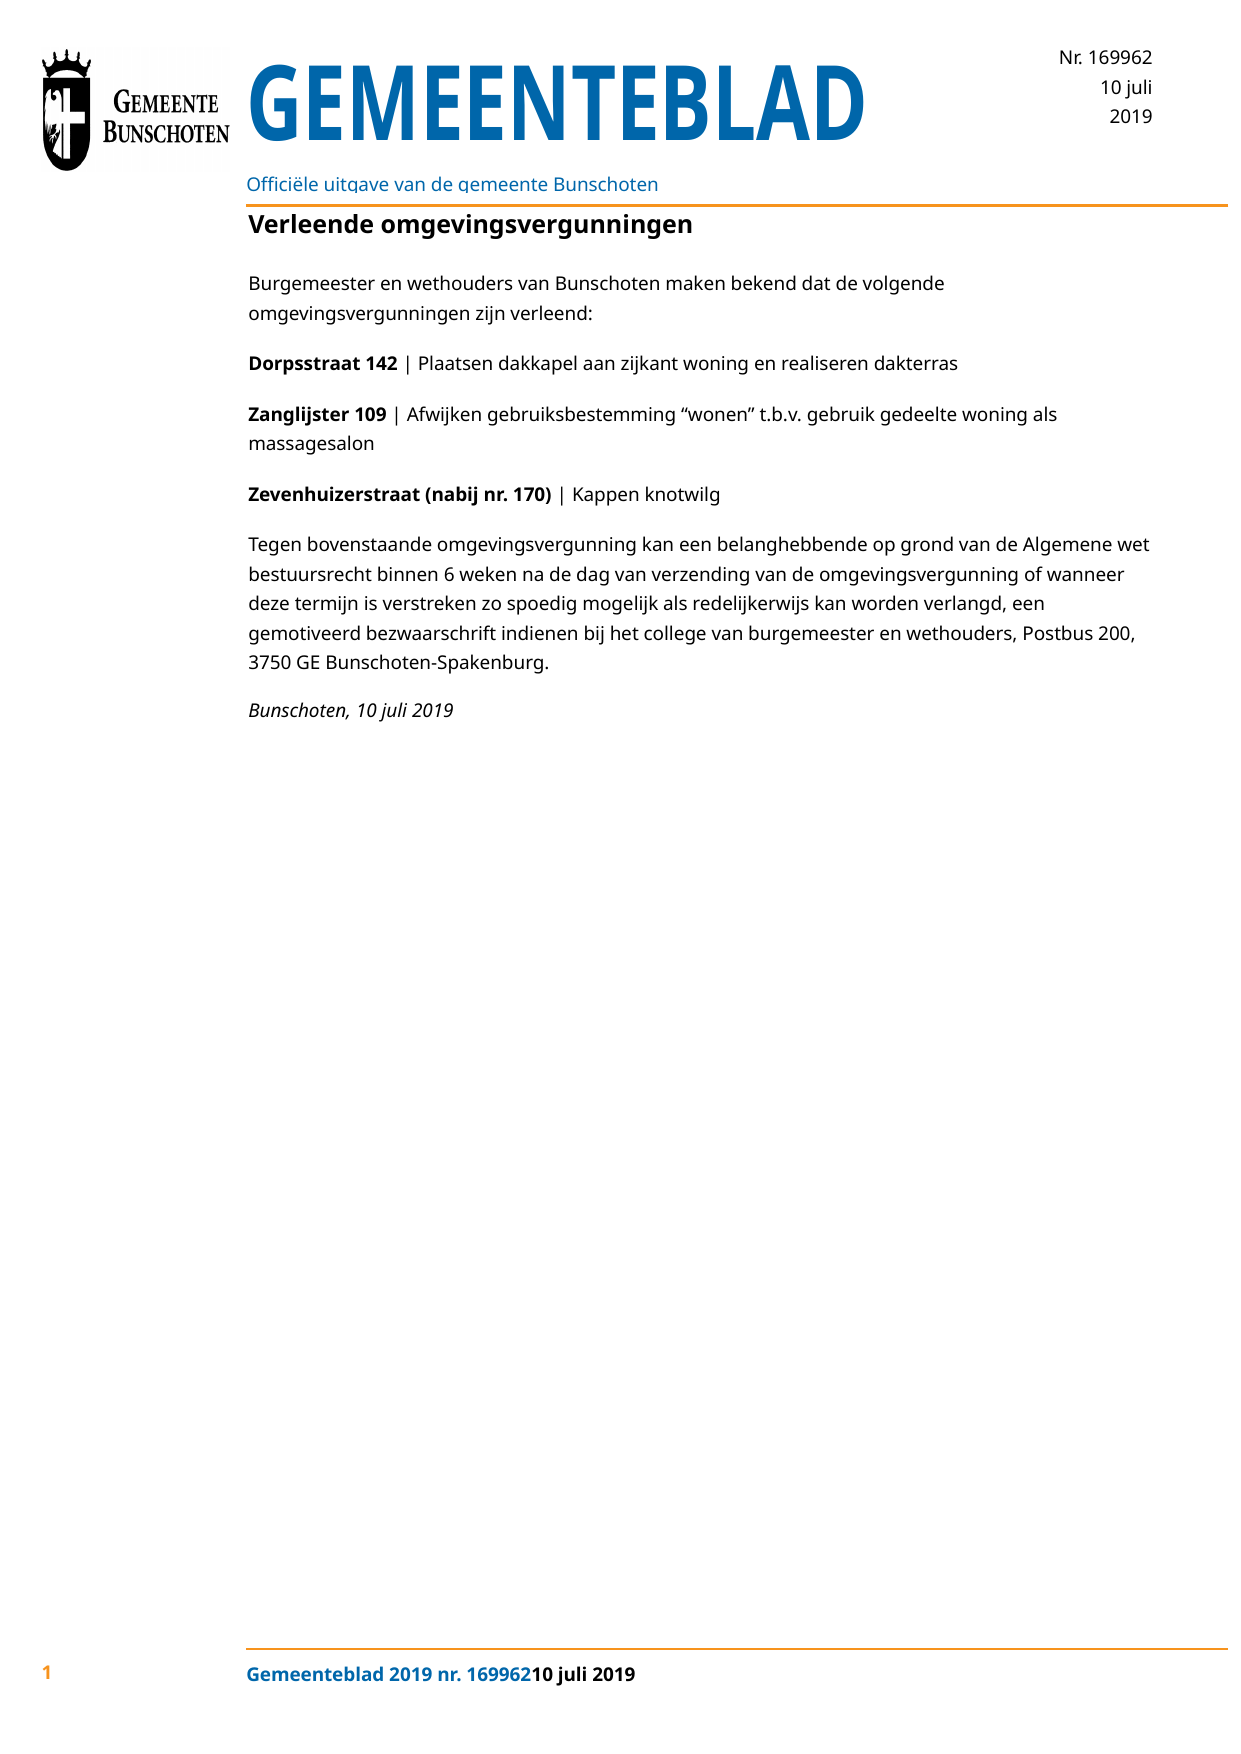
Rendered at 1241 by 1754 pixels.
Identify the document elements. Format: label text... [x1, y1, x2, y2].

text Bunschoten, 10 juli 2019 [248, 697, 1152, 723]
text Burgemeester en wethouders van Bunschoten maken bekend dat de volgende omgevingsvergunningen zijn verleend: [248, 270, 1152, 326]
text Tegen bovenstaande omgevingsvergunning kan een belanghebbende op grond van de Algemene wet bestuursrecht binnen 6 weken na de dag van verzending van de omgevingsvergunning of wanneer deze termijn is verstreken zo spoedig mogelijk als redelijkerwijs kan worden verlangd, een gemotiveerd bezwaarschrift indienen bij het college van burgemeester en wethouders, Postbus 200, 3750 GE Bunschoten-Spakenburg. [248, 531, 1152, 675]
picture [41, 47, 231, 172]
text Zevenhuizerstraat (nabij nr. 170) | Kappen knotwilg [248, 481, 1152, 506]
text Verleende omgevingsvergunningen [248, 207, 1152, 241]
text Zanglijster 109 | Afwijken gebruiksbestemming “wonen” t.b.v. gebruik gedeelte woning als massagesalon [248, 401, 1152, 456]
text Dorpsstraat 142 | Plaatsen dakkapel aan zijkant woning en realiseren dakterras [248, 350, 1152, 376]
